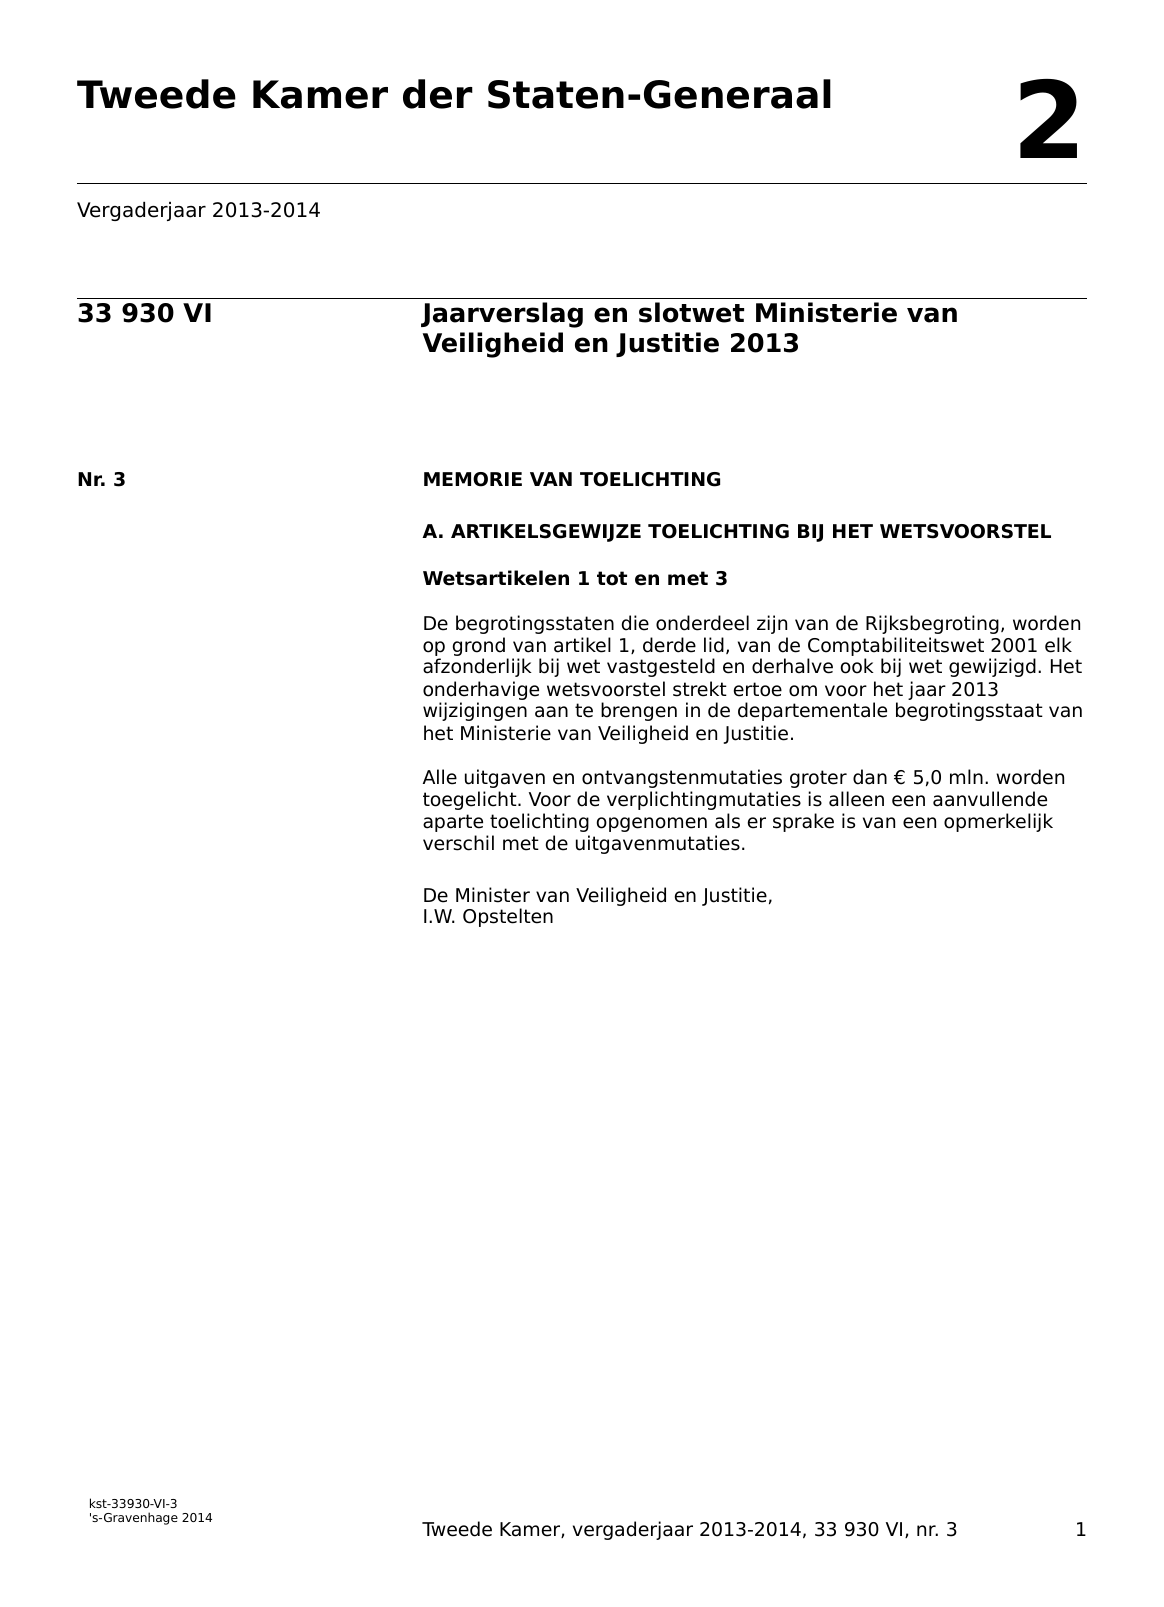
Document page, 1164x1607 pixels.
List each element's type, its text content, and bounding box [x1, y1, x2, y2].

text De Minister van Veiligheid en Justitie, I.W. Opstelten [422, 884, 1087, 928]
subtitle Wetsartikelen 1 tot en met 3 [422, 568, 1087, 590]
subtitle Nr. 3 MEMORIE VAN TOELICHTING [77, 469, 1087, 491]
table_cell Vergaderjaar 2013-2014 [77, 184, 1087, 298]
subtitle 33 930 VI Jaarverslag en slotwet Ministerie van Veiligheid en Justitie 2013 [77, 299, 1087, 358]
text De begrotingsstaten die onderdeel zijn van de Rijksbegroting, worden op grond van artikel 1, derde lid, van de Comptabiliteitswet 2001 elk afzonderlijk bij wet vastgesteld en derhalve ook bij wet gewijzigd. Het onderhavige wetsvoorstel strekt ertoe om voor het jaar 2013 wijzigingen aan te brengen in de departementale begrotingsstaat van het Ministerie van Veiligheid en Justitie. [422, 612, 1087, 744]
table_header Tweede Kamer der Staten-Generaal [77, 59, 886, 183]
subtitle A. ARTIKELSGEWIJZE TOELICHTING BIJ HET WETSVOORSTEL [422, 521, 1087, 543]
text kst-33930-VI-3 [88, 1497, 323, 1511]
text 's-Gravenhage 2014 [88, 1511, 323, 1525]
table_header 2 [886, 59, 1087, 183]
text Alle uitgaven en ontvangstenmutaties groter dan € 5,0 mln. worden toegelicht. Voor de verplichtingmutaties is alleen een aanvullende aparte toelichting opgenomen als er sprake is van een opmerkelijk verschil met de uitgavenmutaties. [422, 767, 1087, 854]
